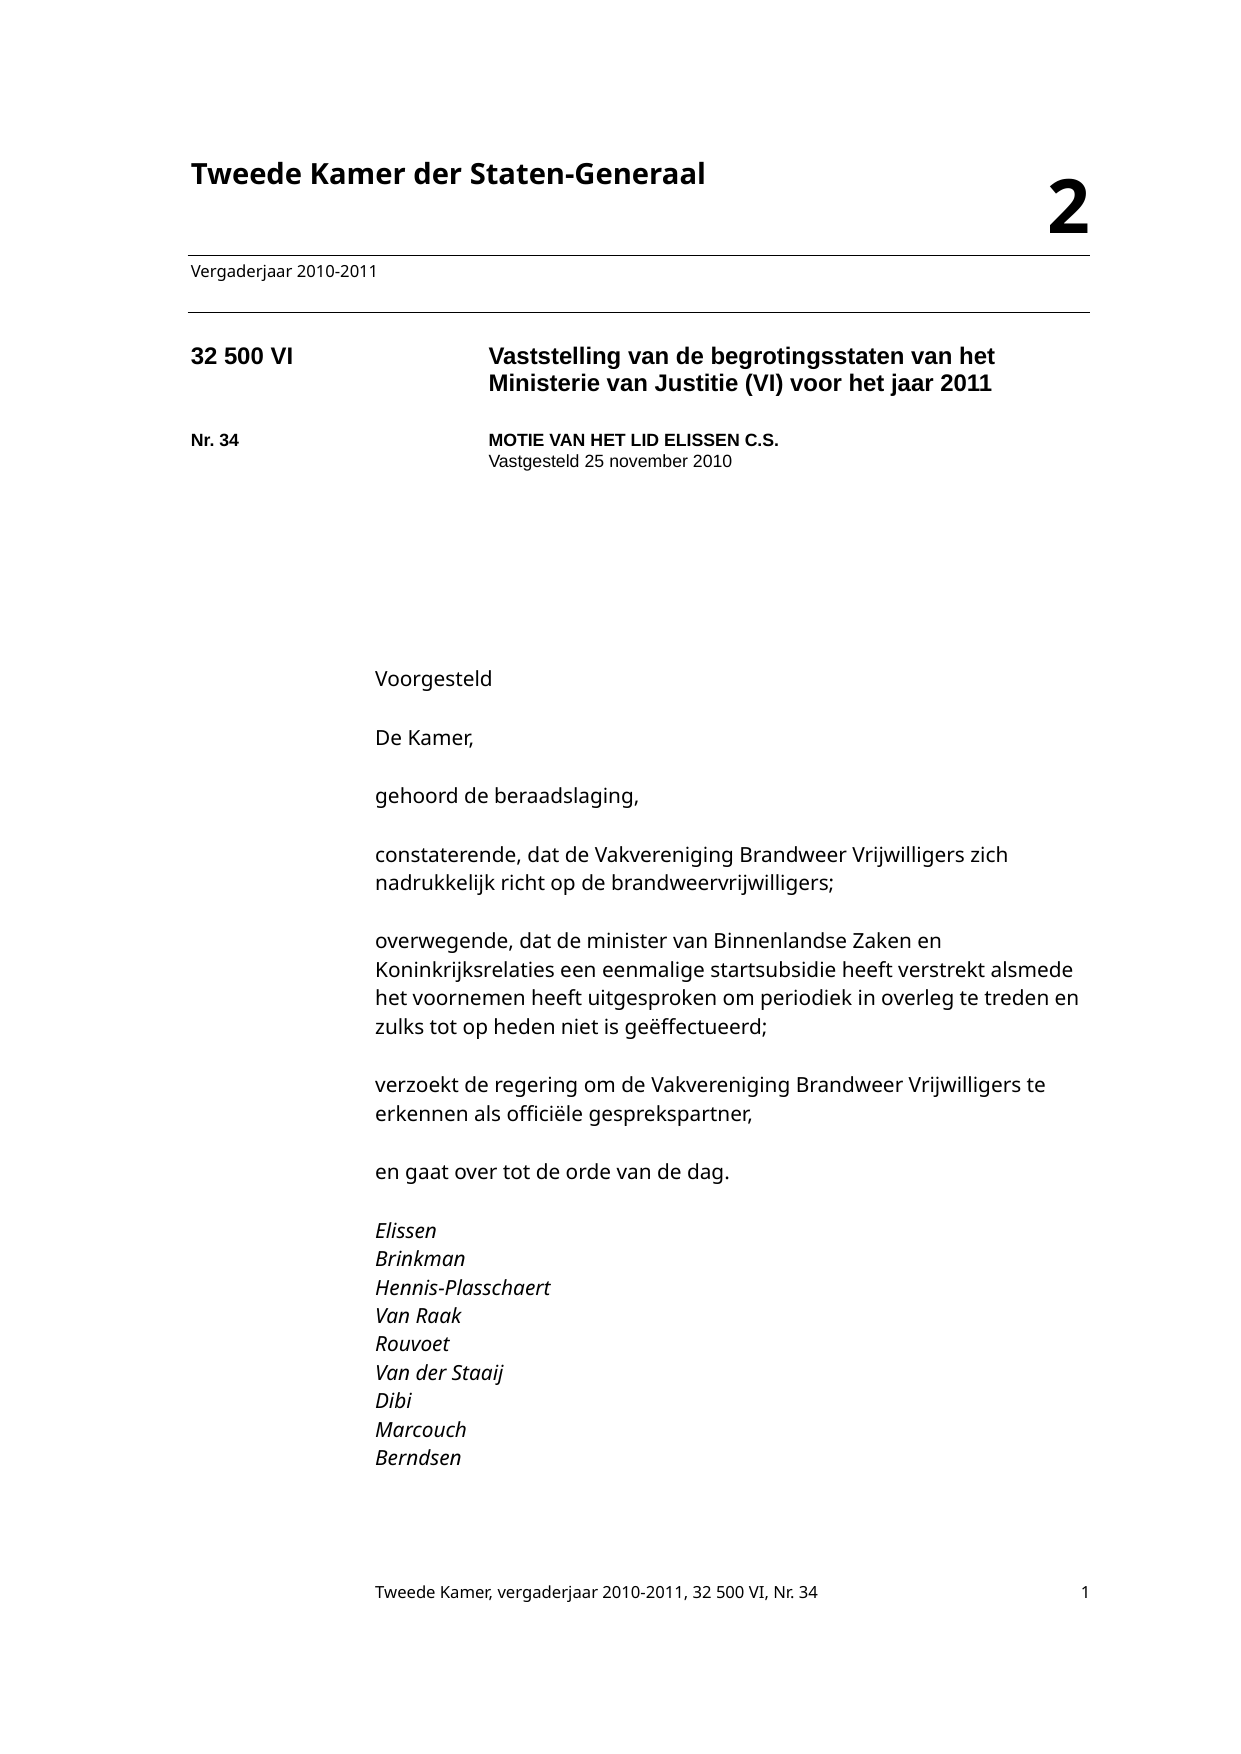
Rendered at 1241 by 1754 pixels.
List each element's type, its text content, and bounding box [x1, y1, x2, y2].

text en gaat over tot de orde van de dag. [375, 1157, 1090, 1186]
text verzoekt de regering om de Vakvereniging Brandweer Vrijwilligers te erkennen als officiële gesprekspartner, [375, 1070, 1090, 1127]
table_header 2 [910, 150, 1090, 255]
table_cell [485, 313, 1090, 339]
text overwegende, dat de minister van Binnenlandse Zaken en Koninkrijksrelaties een eenmalige startsubsidie heeft verstrekt alsmede het voornemen heeft uitgesproken om periodiek in overleg te treden en zulks tot op heden niet is geëffectueerd; [375, 927, 1090, 1040]
text Berndsen [375, 1443, 1090, 1472]
text Brinkman [375, 1244, 1090, 1273]
text Van Raak [375, 1301, 1090, 1329]
text gehoord de beraadslaging, [375, 781, 1090, 810]
text Elissen [375, 1216, 1090, 1244]
text Rouvoet [375, 1329, 1090, 1358]
text Marcouch [375, 1415, 1090, 1443]
table_cell Nr. 34 [188, 427, 485, 546]
table_cell Vaststelling van de begrotingsstaten van het Ministerie van Justitie (VI) voor het jaar 2011 [485, 339, 1090, 427]
table_cell [485, 256, 1090, 312]
table_cell Vergaderjaar 2010-2011 [188, 256, 485, 312]
text Van der Staaij [375, 1358, 1090, 1386]
text De Kamer, [375, 723, 1090, 751]
text Dibi [375, 1386, 1090, 1415]
table_header Tweede Kamer der Staten-Generaal [188, 150, 909, 255]
table_cell 32 500 VI [188, 339, 485, 427]
text constaterende, dat de Vakvereniging Brandweer Vrijwilligers zich nadrukkelijk richt op de brandweervrijwilligers; [375, 840, 1090, 897]
table_cell [188, 313, 485, 339]
table_cell MOTIE VAN HET LID ELISSEN C.S. Vastgesteld 25 november 2010 [485, 427, 1090, 546]
text Voorgesteld [375, 664, 1090, 693]
text Hennis-Plasschaert [375, 1273, 1090, 1301]
